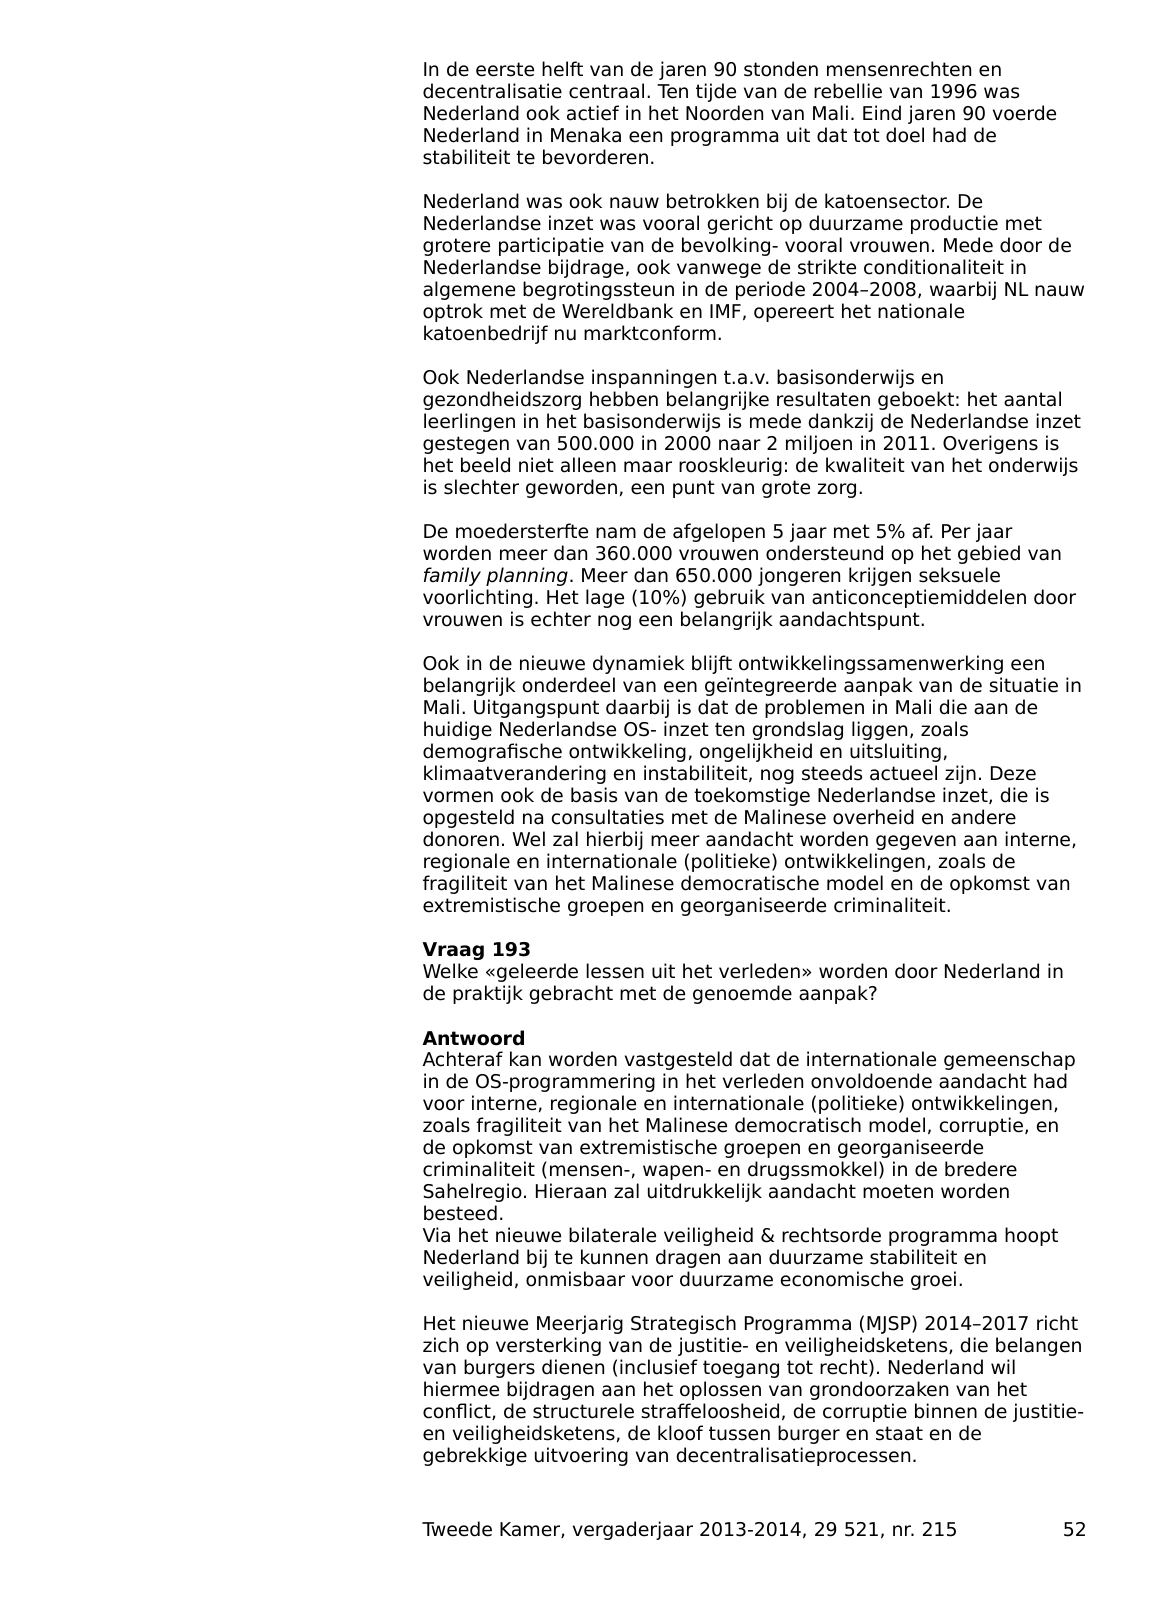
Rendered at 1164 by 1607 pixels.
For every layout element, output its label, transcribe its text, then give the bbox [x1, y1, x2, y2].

text Het nieuwe Meerjarig Strategisch Programma (MJSP) 2014–2017 richt zich op versterking van de justitie- en veiligheidsketens, die belangen van burgers dienen (inclusief toegang tot recht). Nederland wil hiermee bijdragen aan het oplossen van grondoorzaken van het conflict, de structurele straffeloosheid, de corruptie binnen de justitie- en veiligheidsketens, de kloof tussen burger en staat en de gebrekkige uitvoering van decentralisatieprocessen. [422, 1313, 1087, 1467]
text Vraag 193 [422, 939, 1087, 961]
text De moedersterfte nam de afgelopen 5 jaar met 5% af. Per jaar worden meer dan 360.000 vrouwen ondersteund op het gebied van family planning. Meer dan 650.000 jongeren krijgen seksuele voorlichting. Het lage (10%) gebruik van anticonceptiemiddelen door vrouwen is echter nog een belangrijk aandachtspunt. [422, 521, 1087, 631]
text Ook Nederlandse inspanningen t.a.v. basisonderwijs en gezondheidszorg hebben belangrijke resultaten geboekt: het aantal leerlingen in het basisonderwijs is mede dankzij de Nederlandse inzet gestegen van 500.000 in 2000 naar 2 miljoen in 2011. Overigens is het beeld niet alleen maar rooskleurig: de kwaliteit van het onderwijs is slechter geworden, een punt van grote zorg. [422, 367, 1087, 499]
text Achteraf kan worden vastgesteld dat de internationale gemeenschap in de OS-programmering in het verleden onvoldoende aandacht had voor interne, regionale en internationale (politieke) ontwikkelingen, zoals fragiliteit van het Malinese democratisch model, corruptie, en de opkomst van extremistische groepen en georganiseerde criminaliteit (mensen-, wapen- en drugssmokkel) in de bredere Sahelregio. Hieraan zal uitdrukkelijk aandacht moeten worden besteed. [422, 1049, 1087, 1225]
text In de eerste helft van de jaren 90 stonden mensenrechten en decentralisatie centraal. Ten tijde van de rebellie van 1996 was Nederland ook actief in het Noorden van Mali. Eind jaren 90 voerde Nederland in Menaka een programma uit dat tot doel had de stabiliteit te bevorderen. [422, 59, 1087, 169]
text Nederland was ook nauw betrokken bij de katoensector. De Nederlandse inzet was vooral gericht op duurzame productie met grotere participatie van de bevolking- vooral vrouwen. Mede door de Nederlandse bijdrage, ook vanwege de strikte conditionaliteit in algemene begrotingssteun in de periode 2004–2008, waarbij NL nauw optrok met de Wereldbank en IMF, opereert het nationale katoenbedrijf nu marktconform. [422, 191, 1087, 345]
text Welke «geleerde lessen uit het verleden» worden door Nederland in de praktijk gebracht met de genoemde aanpak? [422, 961, 1087, 1005]
text Antwoord [422, 1027, 1087, 1049]
text Via het nieuwe bilaterale veiligheid & rechtsorde programma hoopt Nederland bij te kunnen dragen aan duurzame stabiliteit en veiligheid, onmisbaar voor duurzame economische groei. [422, 1225, 1087, 1291]
text Ook in de nieuwe dynamiek blijft ontwikkelingssamenwerking een belangrijk onderdeel van een geïntegreerde aanpak van de situatie in Mali. Uitgangspunt daarbij is dat de problemen in Mali die aan de huidige Nederlandse OS- inzet ten grondslag liggen, zoals demografische ontwikkeling, ongelijkheid en uitsluiting, klimaatverandering en instabiliteit, nog steeds actueel zijn. Deze vormen ook de basis van de toekomstige Nederlandse inzet, die is opgesteld na consultaties met de Malinese overheid en andere donoren. Wel zal hierbij meer aandacht worden gegeven aan interne, regionale en internationale (politieke) ontwikkelingen, zoals de fragiliteit van het Malinese democratische model en de opkomst van extremistische groepen en georganiseerde criminaliteit. [422, 653, 1087, 917]
